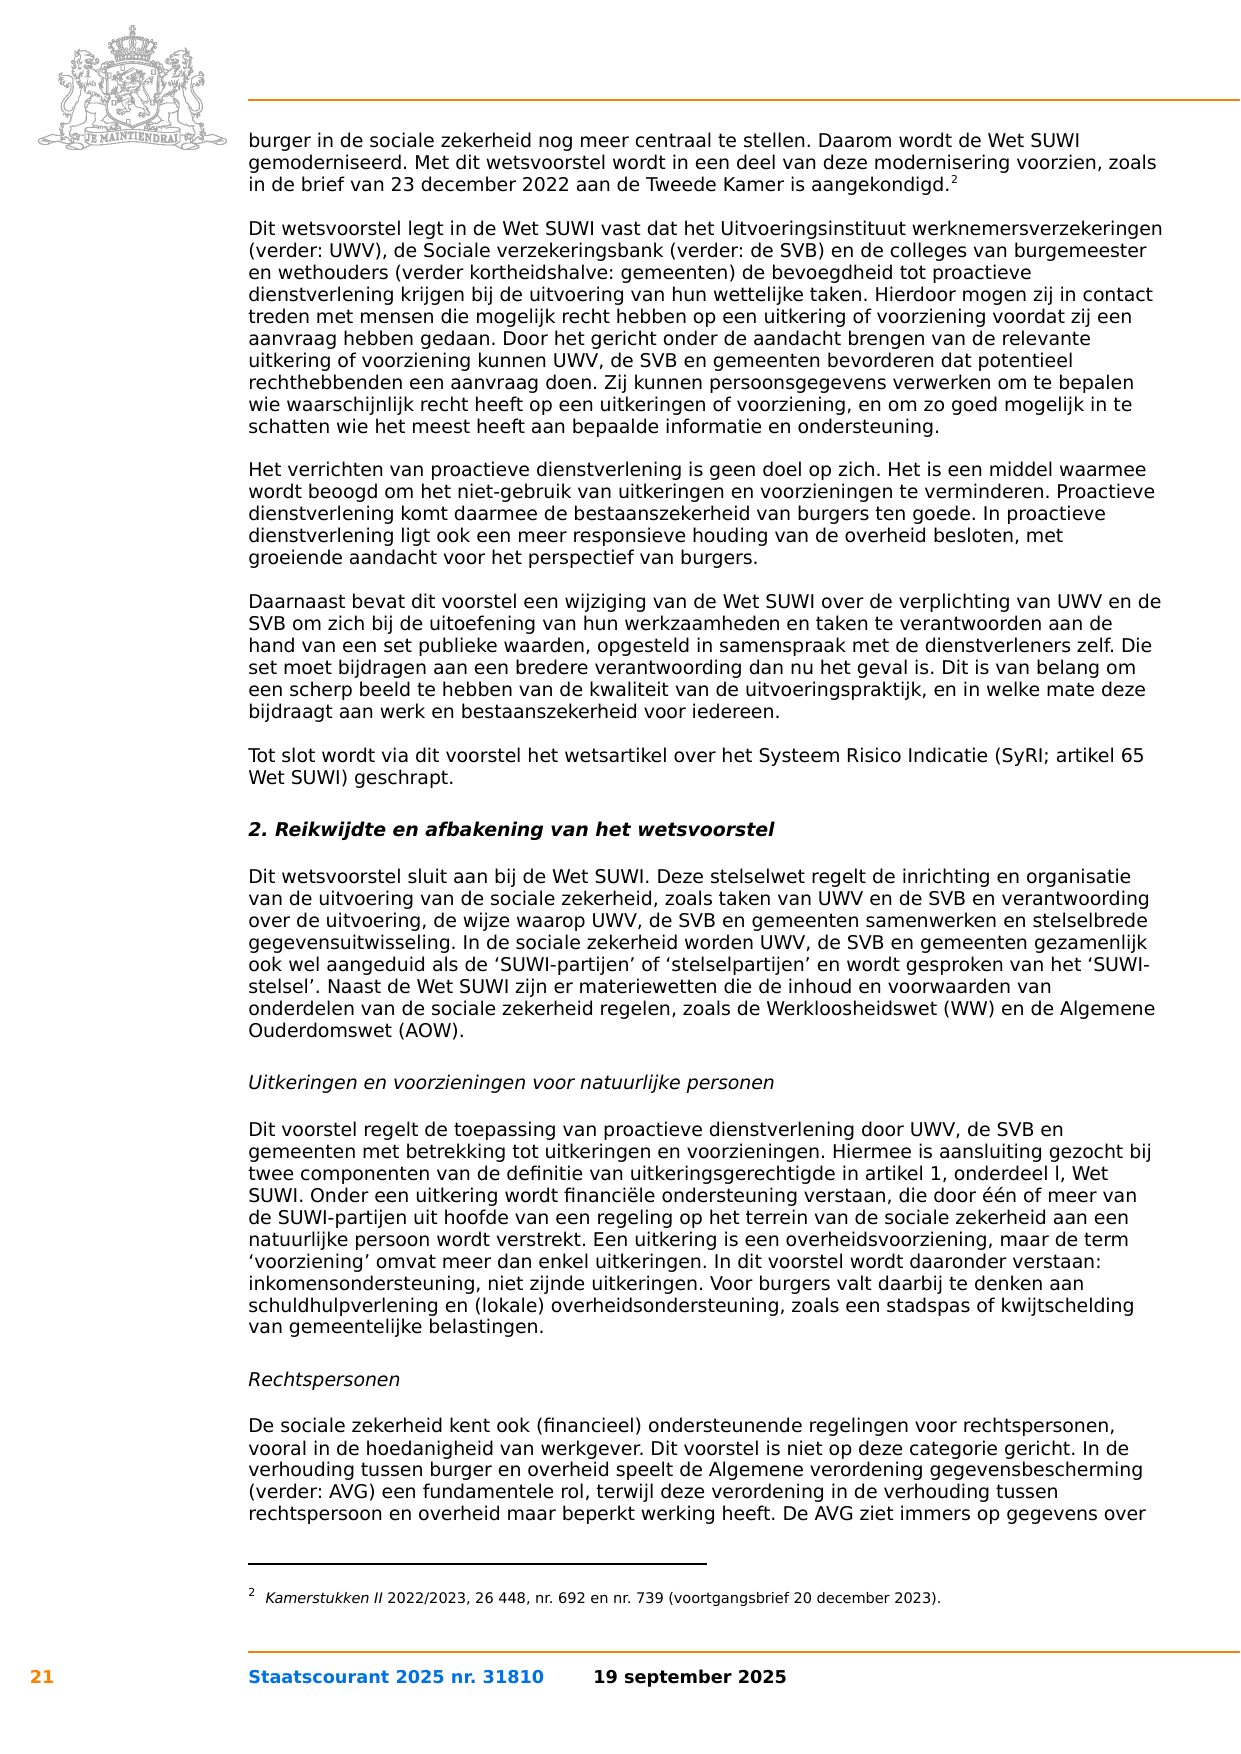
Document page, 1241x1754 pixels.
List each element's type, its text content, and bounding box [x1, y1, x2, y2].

subtitle Rechtspersonen [248, 1368, 1163, 1390]
text Het verrichten van proactieve dienstverlening is geen doel op zich. Het is een middel waarmee wordt beoogd om het niet-gebruik van uitkeringen en voorzieningen te verminderen. Proactieve dienstverlening komt daarmee de bestaanszekerheid van burgers ten goede. In proactieve dienstverlening ligt ook een meer responsieve houding van de overheid besloten, met groeiende aandacht voor het perspectief van burgers. [248, 459, 1163, 569]
text Dit wetsvoorstel sluit aan bij de Wet SUWI. Deze stelselwet regelt de inrichting en organisatie van de uitvoering van de sociale zekerheid, zoals taken van UWV en de SVB en verantwoording over de uitvoering, de wijze waarop UWV, de SVB en gemeenten samenwerken en stelselbrede gegevensuitwisseling. In de sociale zekerheid worden UWV, de SVB en gemeenten gezamenlijk ook wel aangeduid als de ‘SUWI-partijen’ of ‘stelselpartijen’ en wordt gesproken van het ‘SUWI-stelsel’. Naast de Wet SUWI zijn er materiewetten die de inhoud en voorwaarden van onderdelen van de sociale zekerheid regelen, zoals de Werkloosheidswet (WW) en de Algemene Ouderdomswet (AOW). [248, 866, 1163, 1042]
text Kamerstukken II 2022/2023, 26 448, nr. 692 en nr. 739 (voortgangsbrief 20 december 2023). [248, 1586, 1163, 1608]
text Tot slot wordt via dit voorstel het wetsartikel over het Systeem Risico Indicatie (SyRI; artikel 65 Wet SUWI) geschrapt. [248, 745, 1163, 789]
text Dit voorstel regelt de toepassing van proactieve dienstverlening door UWV, de SVB en gemeenten met betrekking tot uitkeringen en voorzieningen. Hiermee is aansluiting gezocht bij twee componenten van de definitie van uitkeringsgerechtigde in artikel 1, onderdeel l, Wet SUWI. Onder een uitkering wordt financiële ondersteuning verstaan, die door één of meer van de SUWI-partijen uit hoofde van een regeling op het terrein van de sociale zekerheid aan een natuurlijke persoon wordt verstrekt. Een uitkering is een overheidsvoorziening, maar de term ‘voorziening’ omvat meer dan enkel uitkeringen. In dit voorstel wordt daaronder verstaan: inkomensondersteuning, niet zijnde uitkeringen. Voor burgers valt daarbij te denken aan schuldhulpverlening en (lokale) overheidsondersteuning, zoals een stadspas of kwijtschelding van gemeentelijke belastingen. [248, 1119, 1163, 1338]
text burger in de sociale zekerheid nog meer centraal te stellen. Daarom wordt de Wet SUWI gemoderniseerd. Met dit wetsvoorstel wordt in een deel van deze modernisering voorzien, zoals in de brief van 23 december 2022 aan de Tweede Kamer is aangekondigd. [248, 130, 1163, 196]
text Daarnaast bevat dit voorstel een wijziging van de Wet SUWI over de verplichting van UWV en de SVB om zich bij de uitoefening van hun werkzaamheden en taken te verantwoorden aan de hand van een set publieke waarden, opgesteld in samenspraak met de dienstverleners zelf. Die set moet bijdragen aan een bredere verantwoording dan nu het geval is. Dit is van belang om een scherp beeld te hebben van de kwaliteit van de uitvoeringspraktijk, en in welke mate deze bijdraagt aan werk en bestaanszekerheid voor iedereen. [248, 591, 1163, 723]
picture [38, 25, 227, 150]
subtitle 2. Reikwijdte en afbakening van het wetsvoorstel [248, 819, 1163, 841]
text De sociale zekerheid kent ook (financieel) ondersteunende regelingen voor rechtspersonen, vooral in de hoedanigheid van werkgever. Dit voorstel is niet op deze categorie gericht. In de verhouding tussen burger en overheid speelt de Algemene verordening gegevensbescherming (verder: AVG) een fundamentele rol, terwijl deze verordening in de verhouding tussen rechtspersoon en overheid maar beperkt werking heeft. De AVG ziet immers op gegevens over [248, 1415, 1163, 1525]
text Dit wetsvoorstel legt in de Wet SUWI vast dat het Uitvoeringsinstituut werknemersverzekeringen (verder: UWV), de Sociale verzekeringsbank (verder: de SVB) en de colleges van burgemeester en wethouders (verder kortheidshalve: gemeenten) de bevoegdheid tot proactieve dienstverlening krijgen bij de uitvoering van hun wettelijke taken. Hierdoor mogen zij in contact treden met mensen die mogelijk recht hebben op een uitkering of voorziening voordat zij een aanvraag hebben gedaan. Door het gericht onder de aandacht brengen van de relevante uitkering of voorziening kunnen UWV, de SVB en gemeenten bevorderen dat potentieel rechthebbenden een aanvraag doen. Zij kunnen persoonsgegevens verwerken om te bepalen wie waarschijnlijk recht heeft op een uitkeringen of voorziening, en om zo goed mogelijk in te schatten wie het meest heeft aan bepaalde informatie en ondersteuning. [248, 218, 1163, 437]
subtitle Uitkeringen en voorzieningen voor natuurlijke personen [248, 1072, 1163, 1094]
